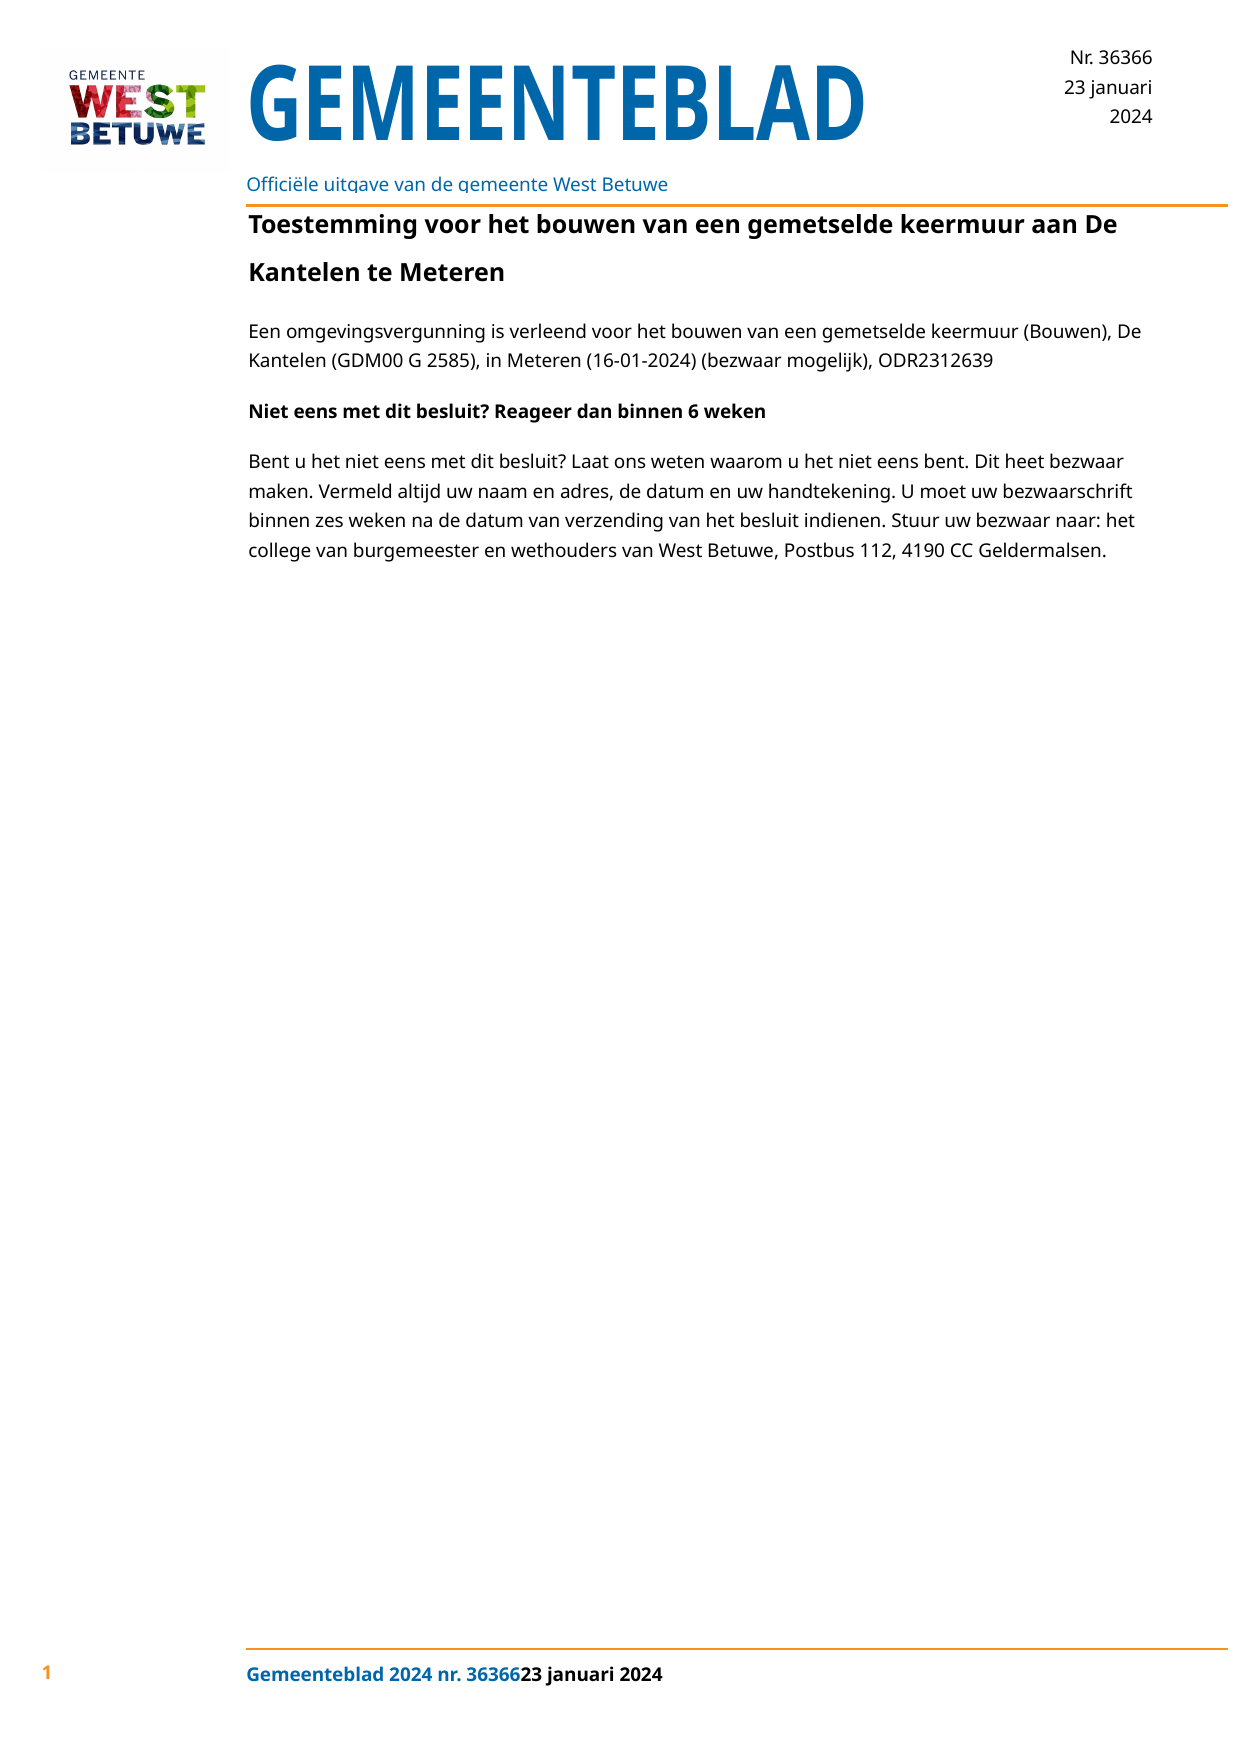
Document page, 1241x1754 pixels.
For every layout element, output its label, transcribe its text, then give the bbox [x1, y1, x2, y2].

text Toestemming voor het bouwen van een gemetselde keermuur aan De Kantelen te Meteren [248, 207, 1152, 288]
picture [41, 47, 231, 172]
text Een omgevingsvergunning is verleend voor het bouwen van een gemetselde keermuur (Bouwen), De Kantelen (GDM00 G 2585), in Meteren (16-01-2024) (bezwaar mogelijk), ODR2312639 [248, 318, 1152, 373]
text Niet eens met dit besluit? Reageer dan binnen 6 weken [248, 398, 1152, 424]
text Bent u het niet eens met dit besluit? Laat ons weten waarom u het niet eens bent. Dit heet bezwaar maken. Vermeld altijd uw naam en adres, de datum en uw handtekening. U moet uw bezwaarschrift binnen zes weken na de datum van verzending van het besluit indienen. Stuur uw bezwaar naar: het college van burgemeester en wethouders van West Betuwe, Postbus 112, 4190 CC Geldermalsen. [248, 448, 1152, 563]
